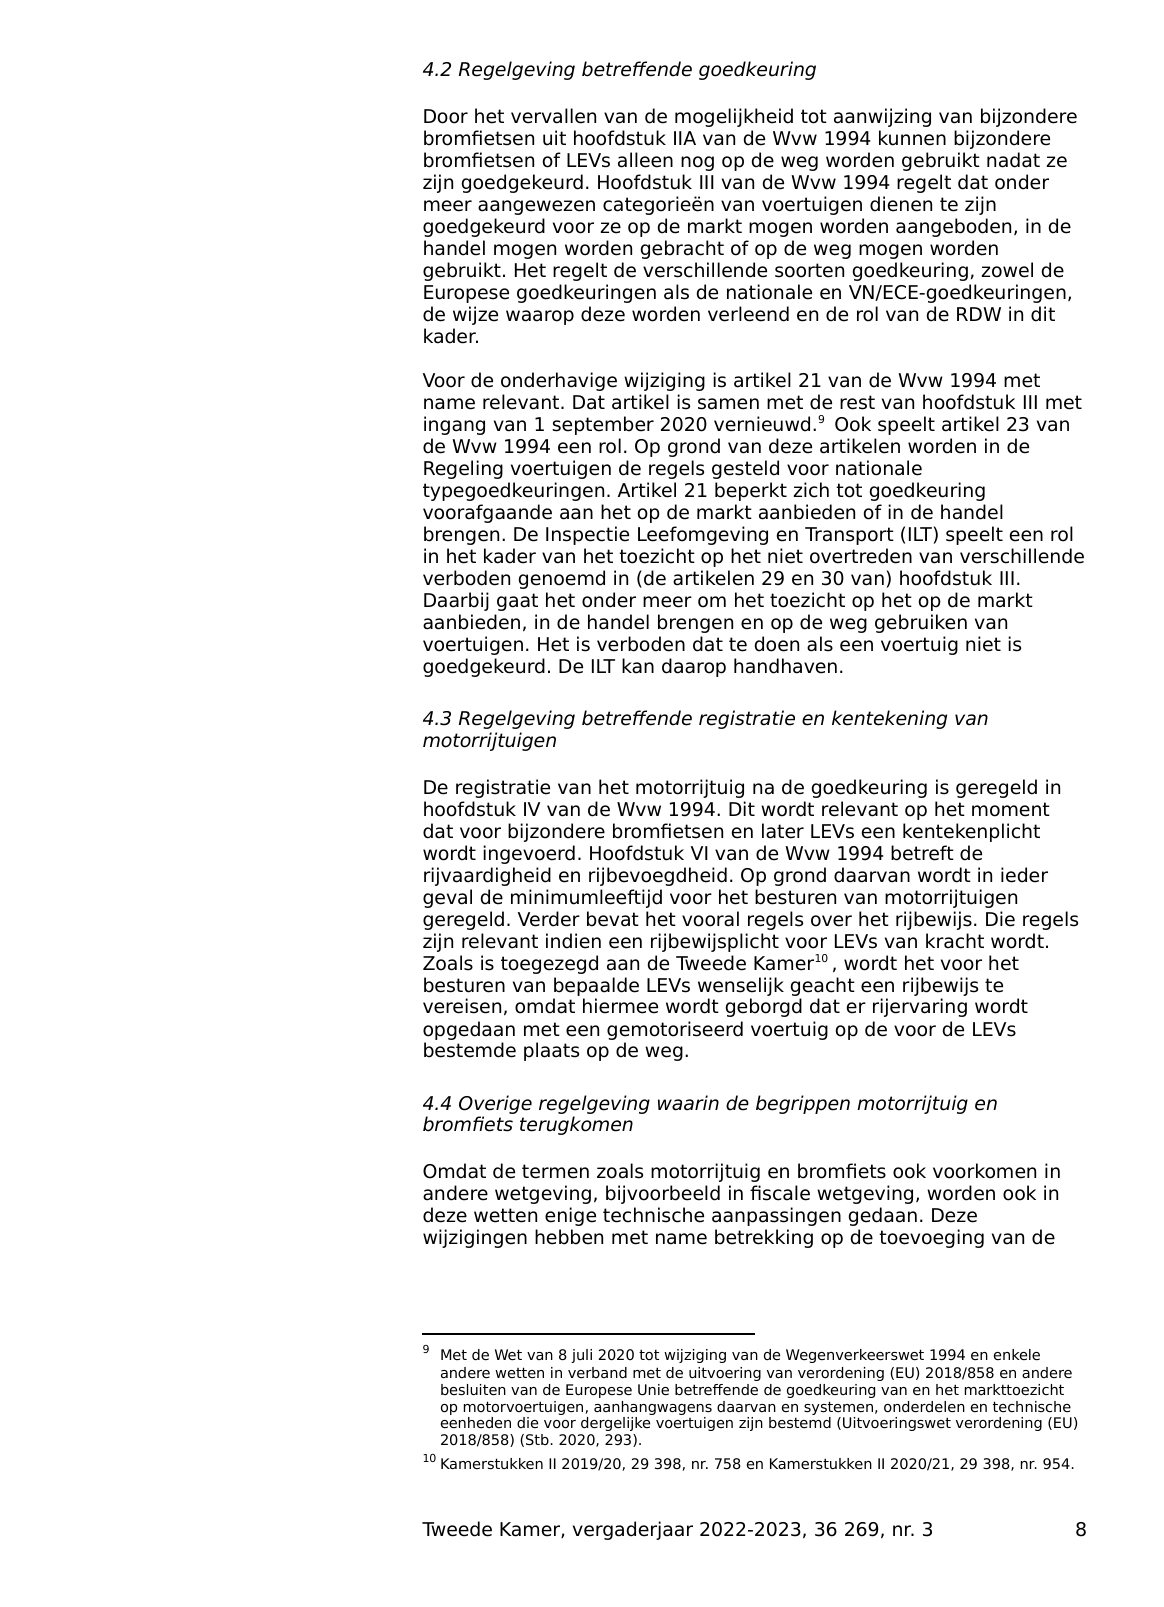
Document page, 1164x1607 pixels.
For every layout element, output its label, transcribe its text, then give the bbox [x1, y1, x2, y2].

subtitle 4.2 Regelgeving betreffende goedkeuring [422, 59, 1087, 81]
text Omdat de termen zoals motorrijtuig en bromfiets ook voorkomen in andere wetgeving, bijvoorbeeld in fiscale wetgeving, worden ook in deze wetten enige technische aanpassingen gedaan. Deze wijzigingen hebben met name betrekking op de toevoeging van de [422, 1161, 1087, 1249]
subtitle 4.3 Regelgeving betreffende registratie en kentekening van motorrijtuigen [422, 708, 1087, 752]
text Voor de onderhavige wijziging is artikel 21 van de Wvw 1994 met name relevant. Dat artikel is samen met de rest van hoofdstuk III met ingang van 1 september 2020 vernieuwd. Ook speelt artikel 23 van de Wvw 1994 een rol. Op grond van deze artikelen worden in de Regeling voertuigen de regels gesteld voor nationale typegoedkeuringen. Artikel 21 beperkt zich tot goedkeuring voorafgaande aan het op de markt aanbieden of in de handel brengen. De Inspectie Leefomgeving en Transport (ILT) speelt een rol in het kader van het toezicht op het niet overtreden van verschillende verboden genoemd in (de artikelen 29 en 30 van) hoofdstuk III. Daarbij gaat het onder meer om het toezicht op het op de markt aanbieden, in de handel brengen en op de weg gebruiken van voertuigen. Het is verboden dat te doen als een voertuig niet is goedgekeurd. De ILT kan daarop handhaven. [422, 370, 1087, 678]
text Kamerstukken II 2019/20, 29 398, nr. 758 en Kamerstukken II 2020/21, 29 398, nr. 954. [422, 1452, 1087, 1474]
subtitle 4.4 Overige regelgeving waarin de begrippen motorrijtuig en bromfiets terugkomen [422, 1092, 1087, 1136]
text Met de Wet van 8 juli 2020 tot wijziging van de Wegenverkeerswet 1994 en enkele andere wetten in verband met de uitvoering van verordening (EU) 2018/858 en andere besluiten van de Europese Unie betreffende de goedkeuring van en het markttoezicht op motorvoertuigen, aanhangwagens daarvan en systemen, onderdelen en technische eenheden die voor dergelijke voertuigen zijn bestemd (Uitvoeringswet verordening (EU) 2018/858) (Stb. 2020, 293). [422, 1343, 1087, 1449]
text Door het vervallen van de mogelijkheid tot aanwijzing van bijzondere bromfietsen uit hoofdstuk IIA van de Wvw 1994 kunnen bijzondere bromfietsen of LEVs alleen nog op de weg worden gebruikt nadat ze zijn goedgekeurd. Hoofdstuk III van de Wvw 1994 regelt dat onder meer aangewezen categorieën van voertuigen dienen te zijn goedgekeurd voor ze op de markt mogen worden aangeboden, in de handel mogen worden gebracht of op de weg mogen worden gebruikt. Het regelt de verschillende soorten goedkeuring, zowel de Europese goedkeuringen als de nationale en VN/ECE-goedkeuringen, de wijze waarop deze worden verleend en de rol van de RDW in dit kader. [422, 106, 1087, 348]
text De registratie van het motorrijtuig na de goedkeuring is geregeld in hoofdstuk IV van de Wvw 1994. Dit wordt relevant op het moment dat voor bijzondere bromfietsen en later LEVs een kentekenplicht wordt ingevoerd. Hoofdstuk VI van de Wvw 1994 betreft de rijvaardigheid en rijbevoegdheid. Op grond daarvan wordt in ieder geval de minimumleeftijd voor het besturen van motorrijtuigen geregeld. Verder bevat het vooral regels over het rijbewijs. Die regels zijn relevant indien een rijbewijsplicht voor LEVs van kracht wordt. Zoals is toegezegd aan de Tweede Kamer, wordt het voor het besturen van bepaalde LEVs wenselijk geacht een rijbewijs te vereisen, omdat hiermee wordt geborgd dat er rijervaring wordt opgedaan met een gemotoriseerd voertuig op de voor de LEVs bestemde plaats op de weg. [422, 777, 1087, 1062]
